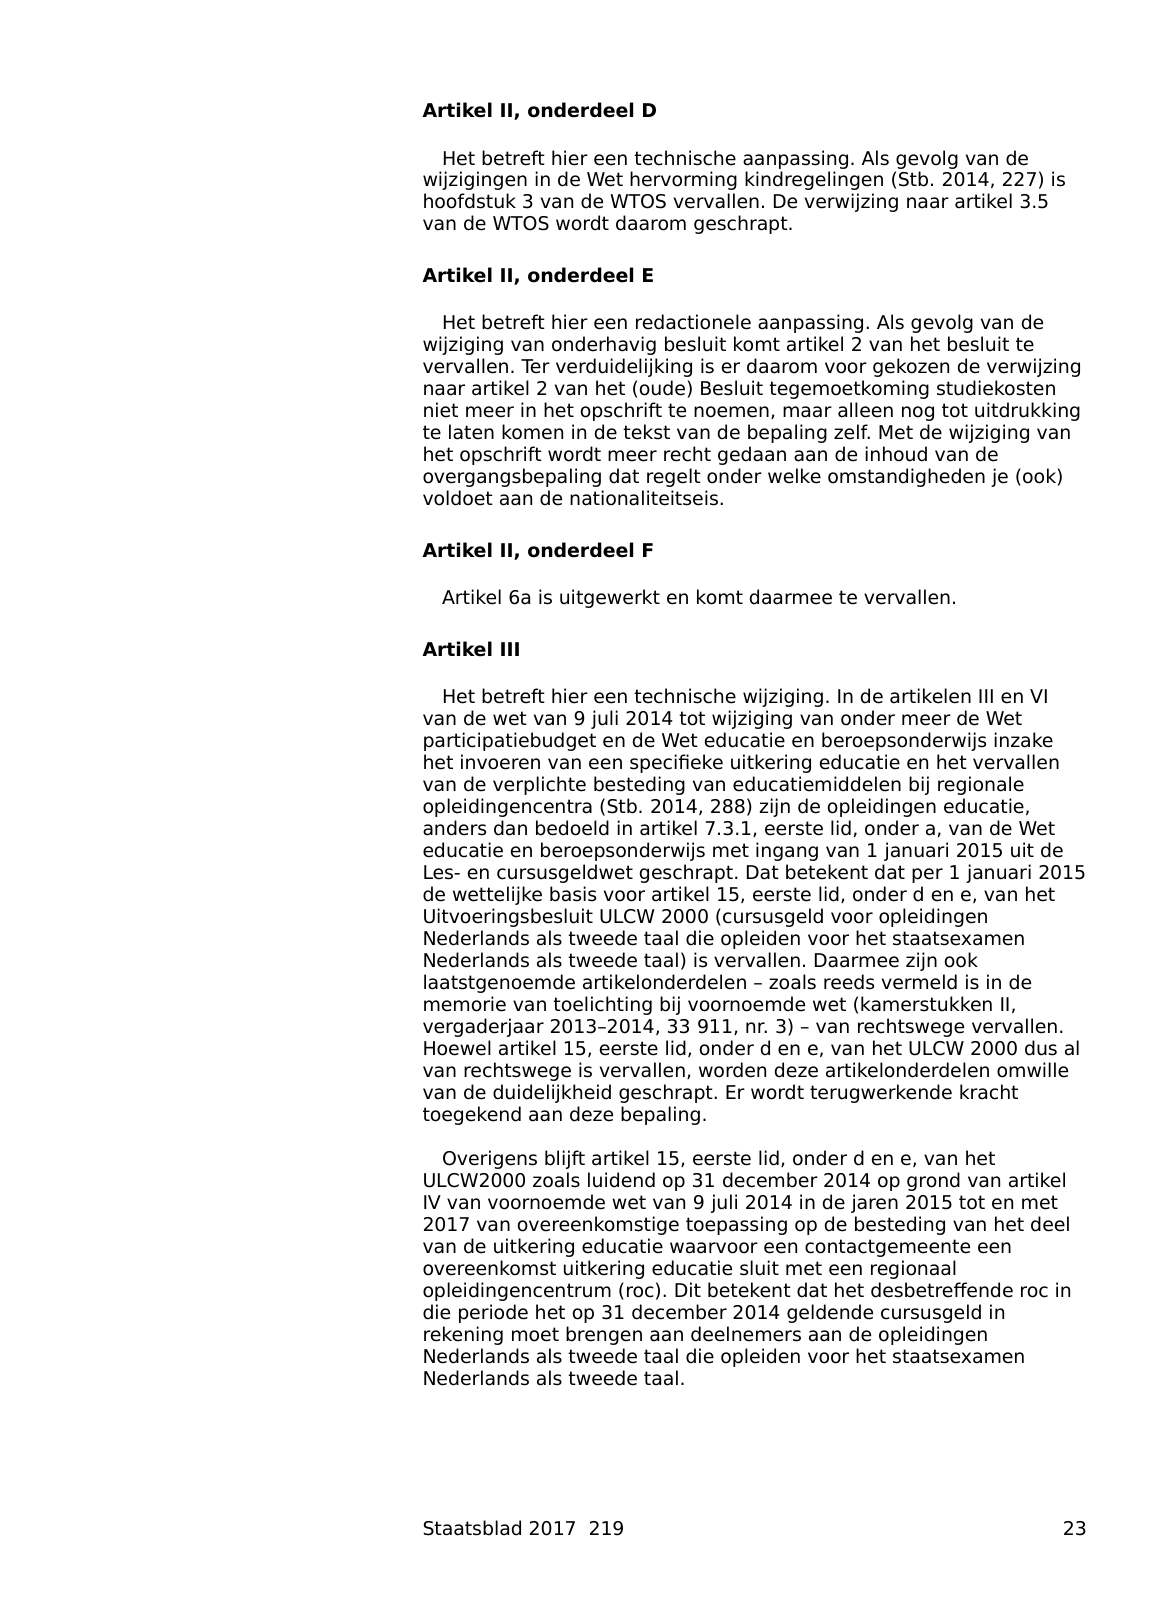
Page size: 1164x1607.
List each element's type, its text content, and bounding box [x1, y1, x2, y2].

subtitle Artikel II, onderdeel D [422, 100, 1087, 122]
text Het betreft hier een technische aanpassing. Als gevolg van de wijzigingen in de Wet hervorming kindregelingen (Stb. 2014, 227) is hoofdstuk 3 van de WTOS vervallen. De verwijzing naar artikel 3.5 van de WTOS wordt daarom geschrapt. [422, 147, 1087, 235]
subtitle Artikel III [422, 639, 1087, 661]
text Het betreft hier een technische wijziging. In de artikelen III en VI van de wet van 9 juli 2014 tot wijziging van onder meer de Wet participatiebudget en de Wet educatie en beroepsonderwijs inzake het invoeren van een specifieke uitkering educatie en het vervallen van de verplichte besteding van educatiemiddelen bij regionale opleidingencentra (Stb. 2014, 288) zijn de opleidingen educatie, anders dan bedoeld in artikel 7.3.1, eerste lid, onder a, van de Wet educatie en beroepsonderwijs met ingang van 1 januari 2015 uit de Les- en cursusgeldwet geschrapt. Dat betekent dat per 1 januari 2015 de wettelijke basis voor artikel 15, eerste lid, onder d en e, van het Uitvoeringsbesluit ULCW 2000 (cursusgeld voor opleidingen Nederlands als tweede taal die opleiden voor het staatsexamen Nederlands als tweede taal) is vervallen. Daarmee zijn ook laatstgenoemde artikelonderdelen – zoals reeds vermeld is in de memorie van toelichting bij voornoemde wet (kamerstukken II, vergaderjaar 2013–2014, 33 911, nr. 3) – van rechtswege vervallen. Hoewel artikel 15, eerste lid, onder d en e, van het ULCW 2000 dus al van rechtswege is vervallen, worden deze artikelonderdelen omwille van de duidelijkheid geschrapt. Er wordt terugwerkende kracht toegekend aan deze bepaling. [422, 686, 1087, 1126]
text Overigens blijft artikel 15, eerste lid, onder d en e, van het ULCW2000 zoals luidend op 31 december 2014 op grond van artikel IV van voornoemde wet van 9 juli 2014 in de jaren 2015 tot en met 2017 van overeenkomstige toepassing op de besteding van het deel van de uitkering educatie waarvoor een contactgemeente een overeenkomst uitkering educatie sluit met een regionaal opleidingencentrum (roc). Dit betekent dat het desbetreffende roc in die periode het op 31 december 2014 geldende cursusgeld in rekening moet brengen aan deelnemers aan de opleidingen Nederlands als tweede taal die opleiden voor het staatsexamen Nederlands als tweede taal. [422, 1148, 1087, 1389]
subtitle Artikel II, onderdeel F [422, 540, 1087, 562]
text Het betreft hier een redactionele aanpassing. Als gevolg van de wijziging van onderhavig besluit komt artikel 2 van het besluit te vervallen. Ter verduidelijking is er daarom voor gekozen de verwijzing naar artikel 2 van het (oude) Besluit tegemoetkoming studiekosten niet meer in het opschrift te noemen, maar alleen nog tot uitdrukking te laten komen in de tekst van de bepaling zelf. Met de wijziging van het opschrift wordt meer recht gedaan aan de inhoud van de overgangsbepaling dat regelt onder welke omstandigheden je (ook) voldoet aan de nationaliteitseis. [422, 312, 1087, 510]
text Artikel 6a is uitgewerkt en komt daarmee te vervallen. [422, 587, 1087, 609]
subtitle Artikel II, onderdeel E [422, 265, 1087, 287]
